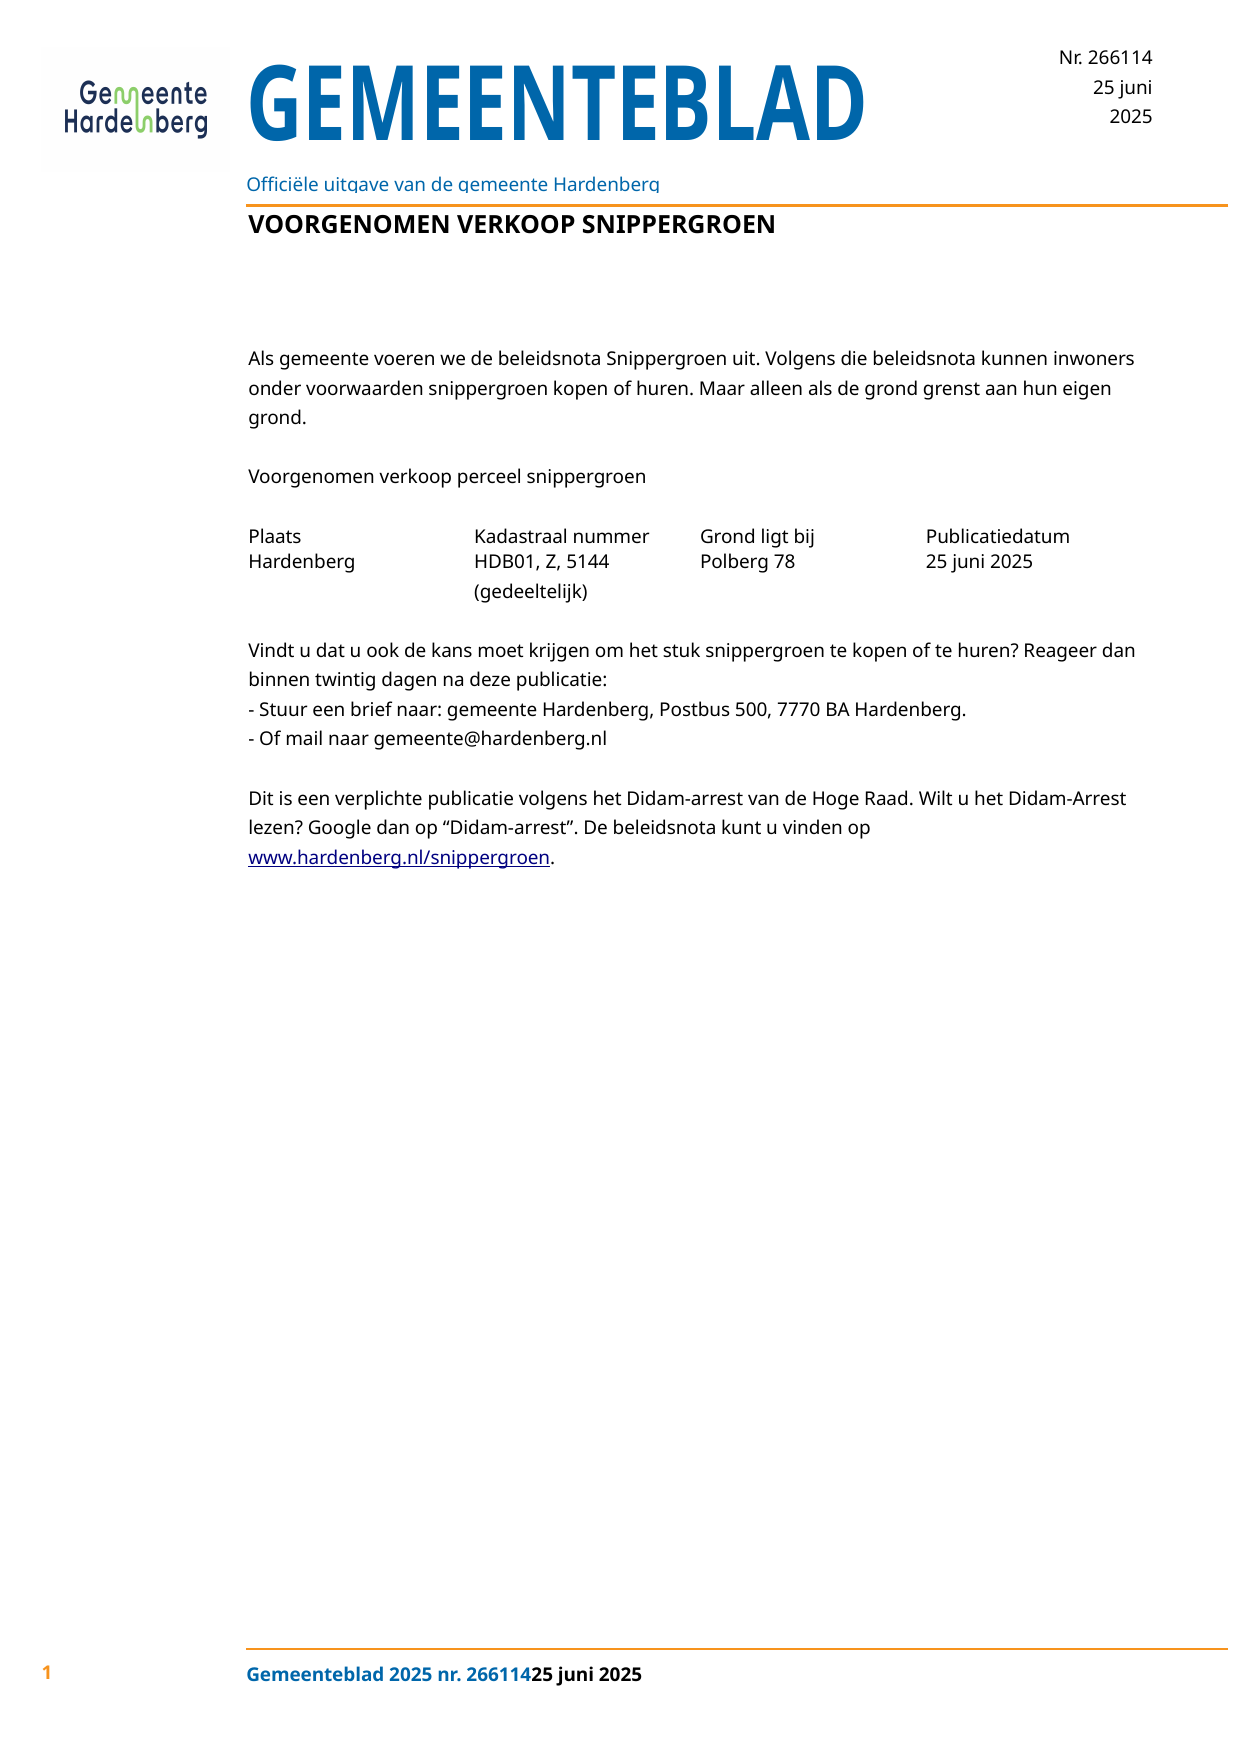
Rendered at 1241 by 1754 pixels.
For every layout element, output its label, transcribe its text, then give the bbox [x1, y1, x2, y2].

table_header Plaats [248, 523, 474, 549]
text VOORGENOMEN VERKOOP SNIPPERGROEN [248, 207, 1152, 241]
text Voorgenomen verkoop perceel snippergroen [248, 464, 1152, 489]
table_cell Polberg 78 [700, 549, 926, 604]
table_cell 25 juni 2025 [926, 549, 1152, 604]
table_cell HDB01, Z, 5144 (gedeeltelijk) [474, 549, 700, 604]
text Vindt u dat u ook de kans moet krijgen om het stuk snippergroen te kopen of te huren? Reageer dan binnen twintig dagen na deze publicatie: [248, 637, 1152, 692]
table_cell Hardenberg [248, 549, 474, 604]
table_header Kadastraal nummer [474, 523, 700, 549]
text Dit is een verplichte publicatie volgens het Didam-arrest van de Hoge Raad. Wilt u het Didam-Arrest lezen? Google dan op “Didam-arrest”. De beleidsnota kunt u vinden op www.hardenberg.nl/snippergroen. [248, 785, 1152, 869]
table_header Publicatiedatum [926, 523, 1152, 549]
text Als gemeente voeren we de beleidsnota Snippergroen uit. Volgens die beleidsnota kunnen inwoners onder voorwaarden snippergroen kopen of huren. Maar alleen als de grond grenst aan hun eigen grond. [248, 345, 1152, 430]
table_header Grond ligt bij [700, 523, 926, 549]
text - Stuur een brief naar: gemeente Hardenberg, Postbus 500, 7770 BA Hardenberg. [248, 696, 1152, 722]
text - Of mail naar gemeente@hardenberg.nl [248, 726, 1152, 751]
picture [41, 47, 231, 172]
